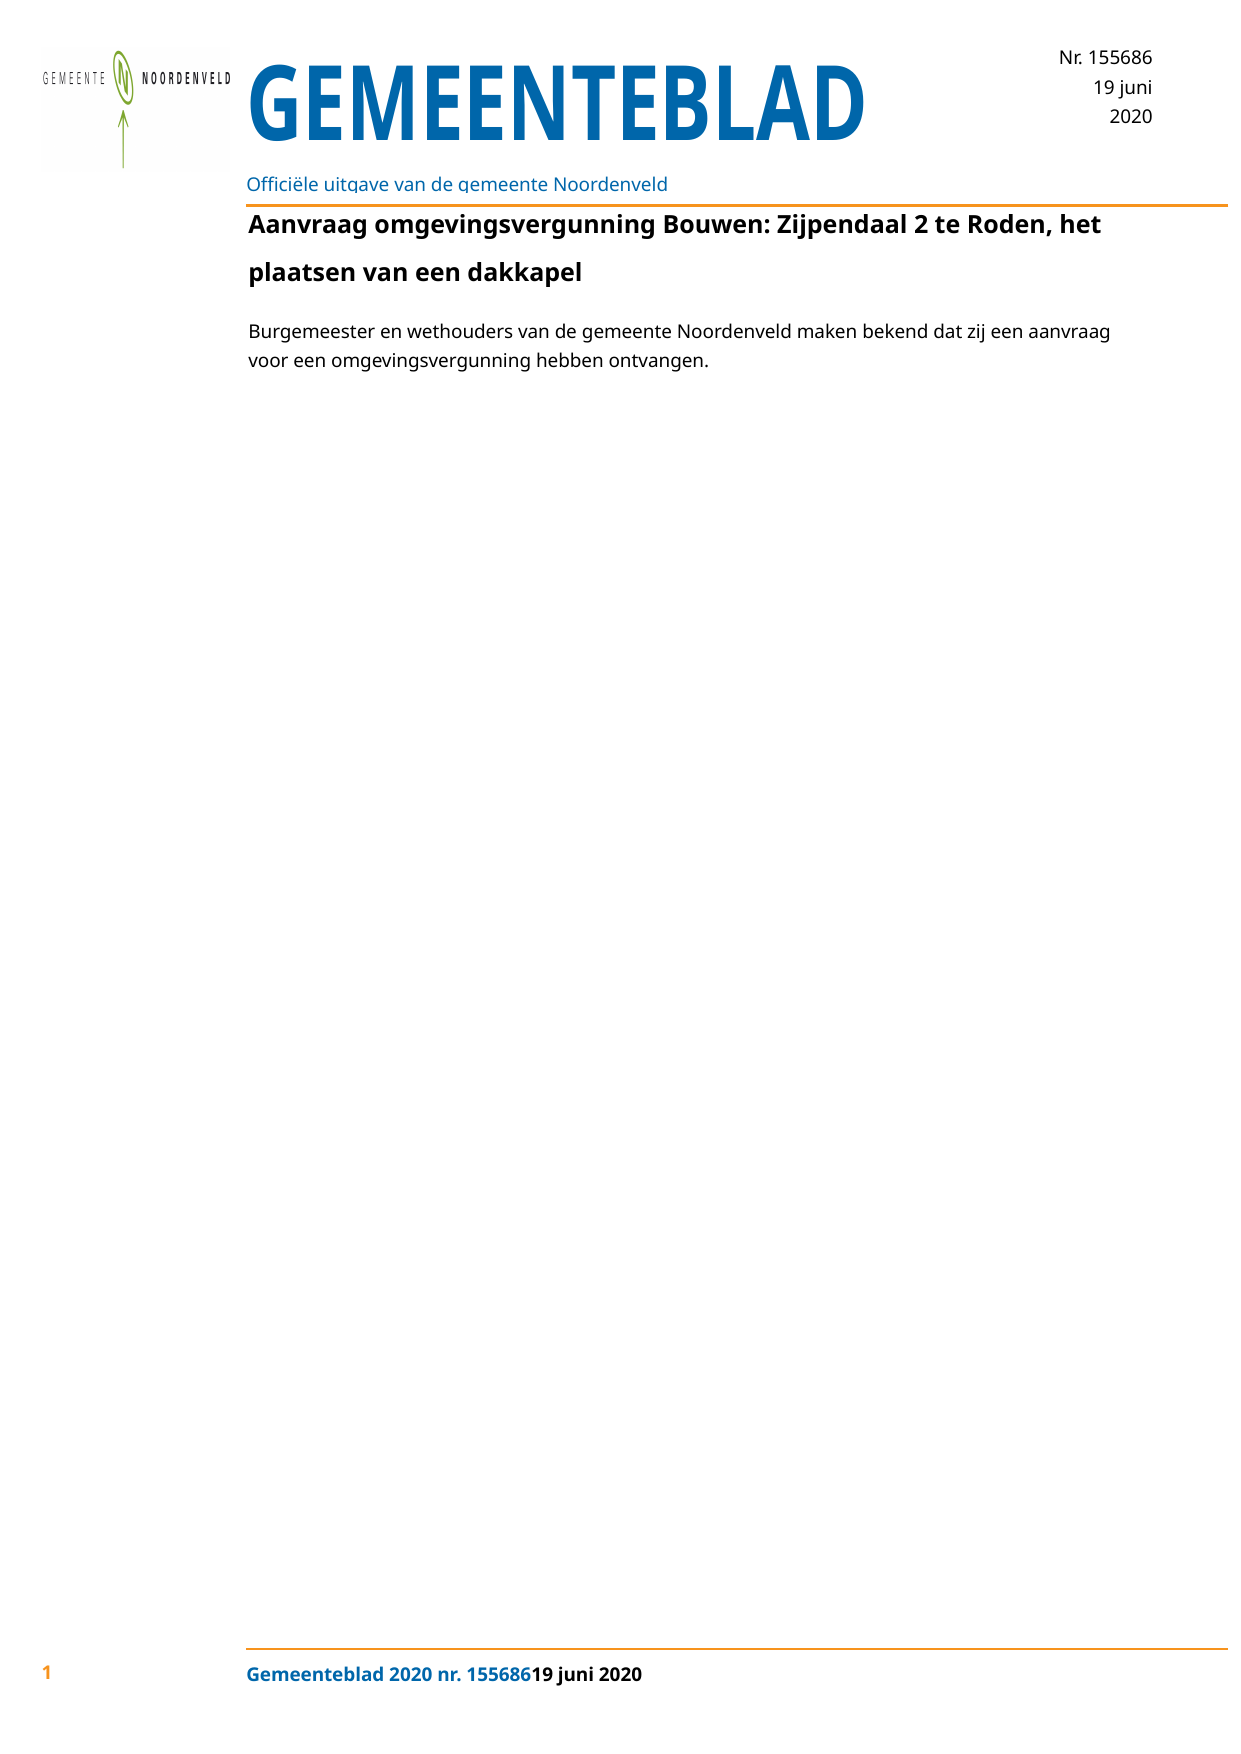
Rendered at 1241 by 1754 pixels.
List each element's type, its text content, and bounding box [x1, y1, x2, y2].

text Aanvraag omgevingsvergunning Bouwen: Zijpendaal 2 te Roden, het plaatsen van een dakkapel [248, 207, 1152, 288]
text Burgemeester en wethouders van de gemeente Noordenveld maken bekend dat zij een aanvraag voor een omgevingsvergunning hebben ontvangen. [248, 318, 1152, 373]
picture [41, 47, 231, 172]
